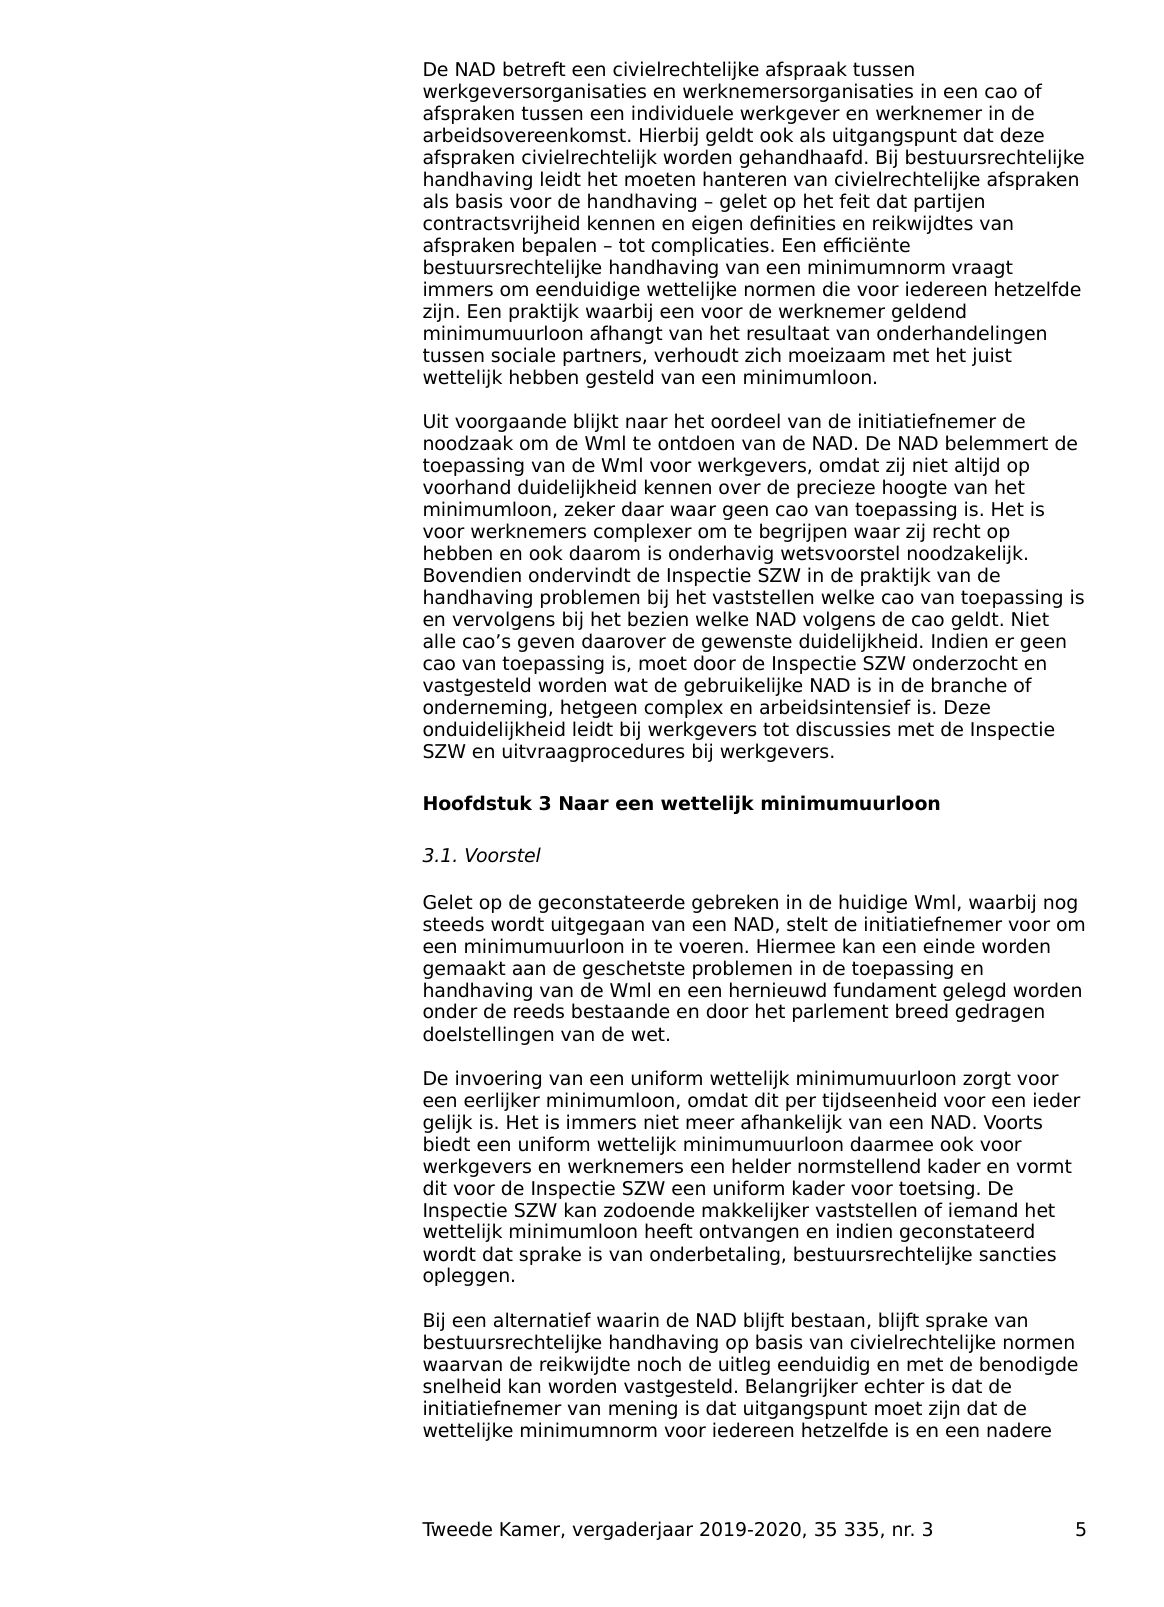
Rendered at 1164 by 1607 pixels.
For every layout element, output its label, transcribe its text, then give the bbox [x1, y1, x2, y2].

text De invoering van een uniform wettelijk minimumuurloon zorgt voor een eerlijker minimumloon, omdat dit per tijdseenheid voor een ieder gelijk is. Het is immers niet meer afhankelijk van een NAD. Voorts biedt een uniform wettelijk minimumuurloon daarmee ook voor werkgevers en werknemers een helder normstellend kader en vormt dit voor de Inspectie SZW een uniform kader voor toetsing. De Inspectie SZW kan zodoende makkelijker vaststellen of iemand het wettelijk minimumloon heeft ontvangen en indien geconstateerd wordt dat sprake is van onderbetaling, bestuursrechtelijke sancties opleggen. [422, 1068, 1087, 1287]
text Uit voorgaande blijkt naar het oordeel van de initiatiefnemer de noodzaak om de Wml te ontdoen van de NAD. De NAD belemmert de toepassing van de Wml voor werkgevers, omdat zij niet altijd op voorhand duidelijkheid kennen over de precieze hoogte van het minimumloon, zeker daar waar geen cao van toepassing is. Het is voor werknemers complexer om te begrijpen waar zij recht op hebben en ook daarom is onderhavig wetsvoorstel noodzakelijk. Bovendien ondervindt de Inspectie SZW in de praktijk van de handhaving problemen bij het vaststellen welke cao van toepassing is en vervolgens bij het bezien welke NAD volgens de cao geldt. Niet alle cao’s geven daarover de gewenste duidelijkheid. Indien er geen cao van toepassing is, moet door de Inspectie SZW onderzocht en vastgesteld worden wat de gebruikelijke NAD is in de branche of onderneming, hetgeen complex en arbeidsintensief is. Deze onduidelijkheid leidt bij werkgevers tot discussies met de Inspectie SZW en uitvraagprocedures bij werkgevers. [422, 411, 1087, 763]
text Gelet op de geconstateerde gebreken in de huidige Wml, waarbij nog steeds wordt uitgegaan van een NAD, stelt de initiatiefnemer voor om een minimumuurloon in te voeren. Hiermee kan een einde worden gemaakt aan de geschetste problemen in de toepassing en handhaving van de Wml en een hernieuwd fundament gelegd worden onder de reeds bestaande en door het parlement breed gedragen doelstellingen van de wet. [422, 892, 1087, 1045]
subtitle 3.1. Voorstel [422, 844, 1087, 867]
text Bij een alternatief waarin de NAD blijft bestaan, blijft sprake van bestuursrechtelijke handhaving op basis van civielrechtelijke normen waarvan de reikwijdte noch de uitleg eenduidig en met de benodigde snelheid kan worden vastgesteld. Belangrijker echter is dat de initiatiefnemer van mening is dat uitgangspunt moet zijn dat de wettelijke minimumnorm voor iedereen hetzelfde is en een nadere [422, 1309, 1087, 1441]
subtitle Hoofdstuk 3 Naar een wettelijk minimumuurloon [422, 793, 1087, 814]
text De NAD betreft een civielrechtelijke afspraak tussen werkgeversorganisaties en werknemersorganisaties in een cao of afspraken tussen een individuele werkgever en werknemer in de arbeidsovereenkomst. Hierbij geldt ook als uitgangspunt dat deze afspraken civielrechtelijk worden gehandhaafd. Bij bestuursrechtelijke handhaving leidt het moeten hanteren van civielrechtelijke afspraken als basis voor de handhaving – gelet op het feit dat partijen contractsvrijheid kennen en eigen definities en reikwijdtes van afspraken bepalen – tot complicaties. Een efficiënte bestuursrechtelijke handhaving van een minimumnorm vraagt immers om eenduidige wettelijke normen die voor iedereen hetzelfde zijn. Een praktijk waarbij een voor de werknemer geldend minimumuurloon afhangt van het resultaat van onderhandelingen tussen sociale partners, verhoudt zich moeizaam met het juist wettelijk hebben gesteld van een minimumloon. [422, 59, 1087, 389]
